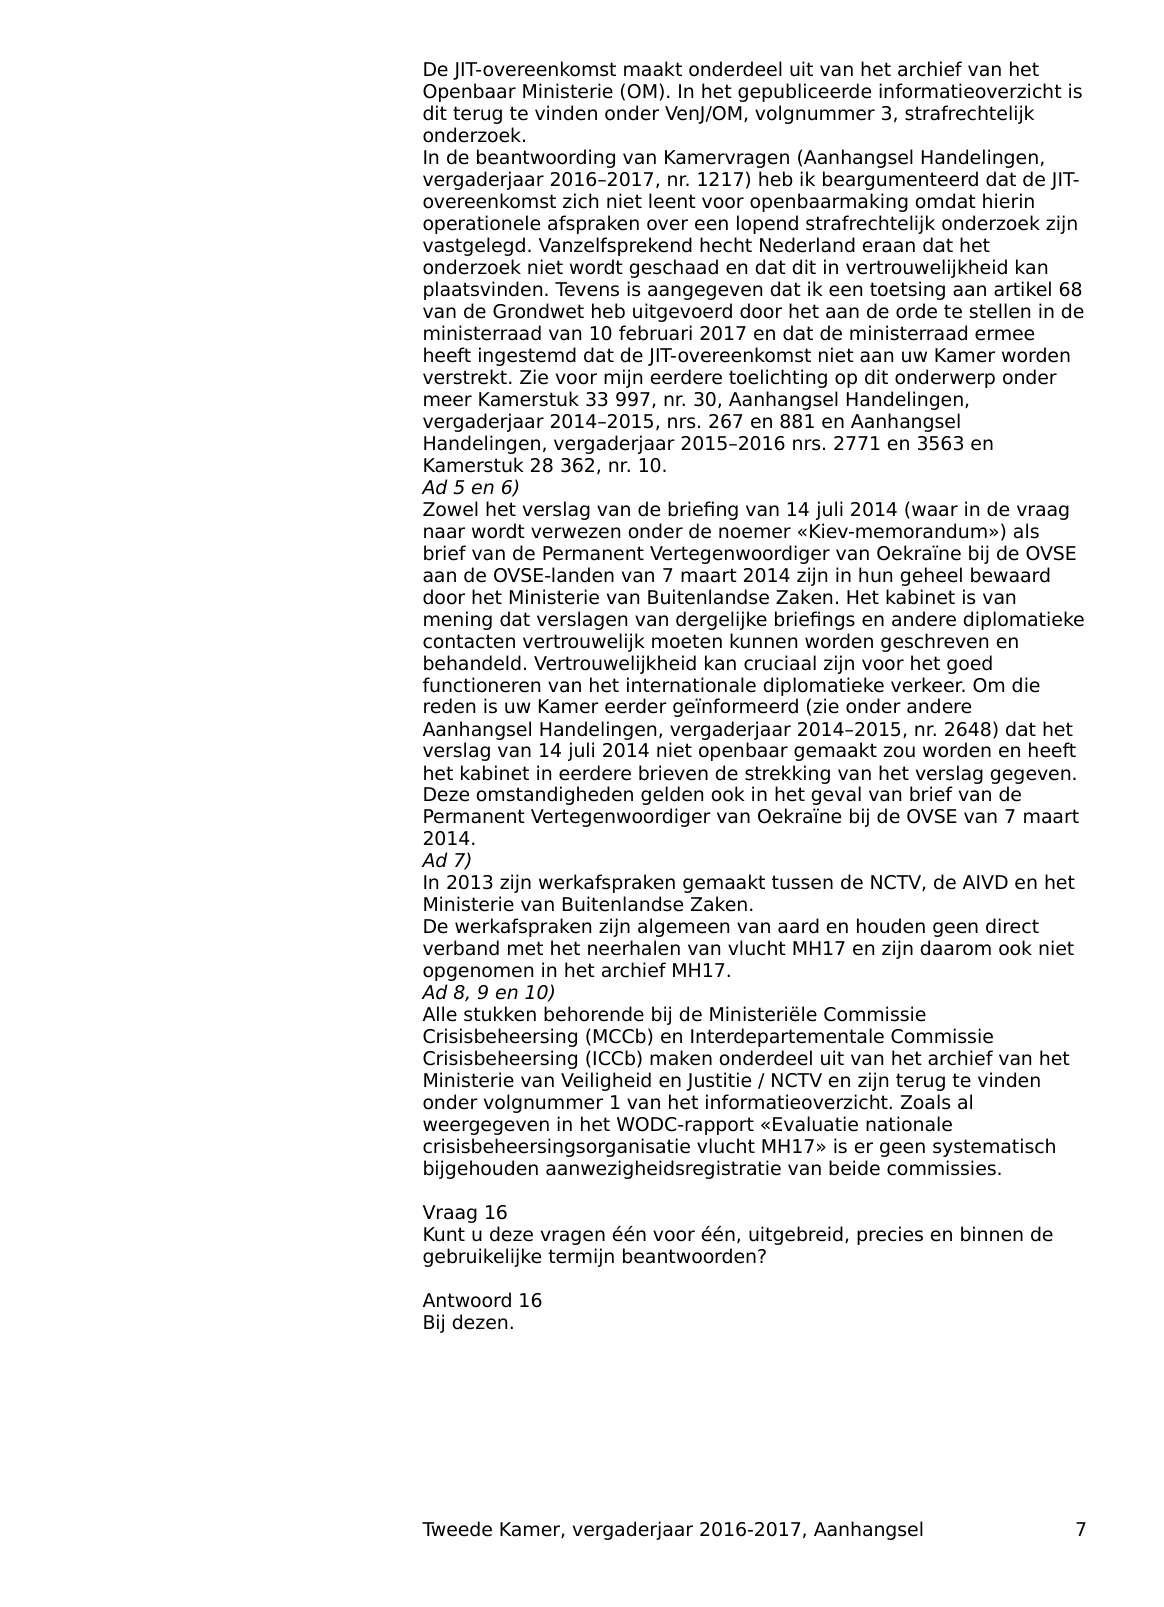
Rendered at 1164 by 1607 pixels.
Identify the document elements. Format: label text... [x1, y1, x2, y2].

text In de beantwoording van Kamervragen (Aanhangsel Handelingen, vergaderjaar 2016–2017, nr. 1217) heb ik beargumenteerd dat de JIT-overeenkomst zich niet leent voor openbaarmaking omdat hierin operationele afspraken over een lopend strafrechtelijk onderzoek zijn vastgelegd. Vanzelfsprekend hecht Nederland eraan dat het onderzoek niet wordt geschaad en dat dit in vertrouwelijkheid kan plaatsvinden. Tevens is aangegeven dat ik een toetsing aan artikel 68 van de Grondwet heb uitgevoerd door het aan de orde te stellen in de ministerraad van 10 februari 2017 en dat de ministerraad ermee heeft ingestemd dat de JIT-overeenkomst niet aan uw Kamer worden verstrekt. Zie voor mijn eerdere toelichting op dit onderwerp onder meer Kamerstuk 33 997, nr. 30, Aanhangsel Handelingen, vergaderjaar 2014–2015, nrs. 267 en 881 en Aanhangsel Handelingen, vergaderjaar 2015–2016 nrs. 2771 en 3563 en Kamerstuk 28 362, nr. 10. [422, 147, 1087, 477]
text Vraag 16 [422, 1202, 1087, 1224]
text Bij dezen. [422, 1312, 1087, 1334]
text Antwoord 16 [422, 1290, 1087, 1312]
text In 2013 zijn werkafspraken gemaakt tussen de NCTV, de AIVD en het Ministerie van Buitenlandse Zaken. [422, 872, 1087, 916]
text De JIT-overeenkomst maakt onderdeel uit van het archief van het Openbaar Ministerie (OM). In het gepubliceerde informatieoverzicht is dit terug te vinden onder VenJ/OM, volgnummer 3, strafrechtelijk onderzoek. [422, 59, 1087, 147]
text Ad 5 en 6) [422, 477, 1087, 499]
text Kunt u deze vragen één voor één, uitgebreid, precies en binnen de gebruikelijke termijn beantwoorden? [422, 1224, 1087, 1268]
text Ad 8, 9 en 10) [422, 982, 1087, 1004]
text Zowel het verslag van de briefing van 14 juli 2014 (waar in de vraag naar wordt verwezen onder de noemer «Kiev-memorandum») als brief van de Permanent Vertegenwoordiger van Oekraïne bij de OVSE aan de OVSE-landen van 7 maart 2014 zijn in hun geheel bewaard door het Ministerie van Buitenlandse Zaken. Het kabinet is van mening dat verslagen van dergelijke briefings en andere diplomatieke contacten vertrouwelijk moeten kunnen worden geschreven en behandeld. Vertrouwelijkheid kan cruciaal zijn voor het goed functioneren van het internationale diplomatieke verkeer. Om die reden is uw Kamer eerder geïnformeerd (zie onder andere Aanhangsel Handelingen, vergaderjaar 2014–2015, nr. 2648) dat het verslag van 14 juli 2014 niet openbaar gemaakt zou worden en heeft het kabinet in eerdere brieven de strekking van het verslag gegeven. Deze omstandigheden gelden ook in het geval van brief van de Permanent Vertegenwoordiger van Oekraïne bij de OVSE van 7 maart 2014. [422, 499, 1087, 850]
text De werkafspraken zijn algemeen van aard en houden geen direct verband met het neerhalen van vlucht MH17 en zijn daarom ook niet opgenomen in het archief MH17. [422, 916, 1087, 982]
text Alle stukken behorende bij de Ministeriële Commissie Crisisbeheersing (MCCb) en Interdepartementale Commissie Crisisbeheersing (ICCb) maken onderdeel uit van het archief van het Ministerie van Veiligheid en Justitie / NCTV en zijn terug te vinden onder volgnummer 1 van het informatieoverzicht. Zoals al weergegeven in het WODC-rapport «Evaluatie nationale crisisbeheersingsorganisatie vlucht MH17» is er geen systematisch bijgehouden aanwezigheidsregistratie van beide commissies. [422, 1004, 1087, 1180]
text Ad 7) [422, 850, 1087, 872]
